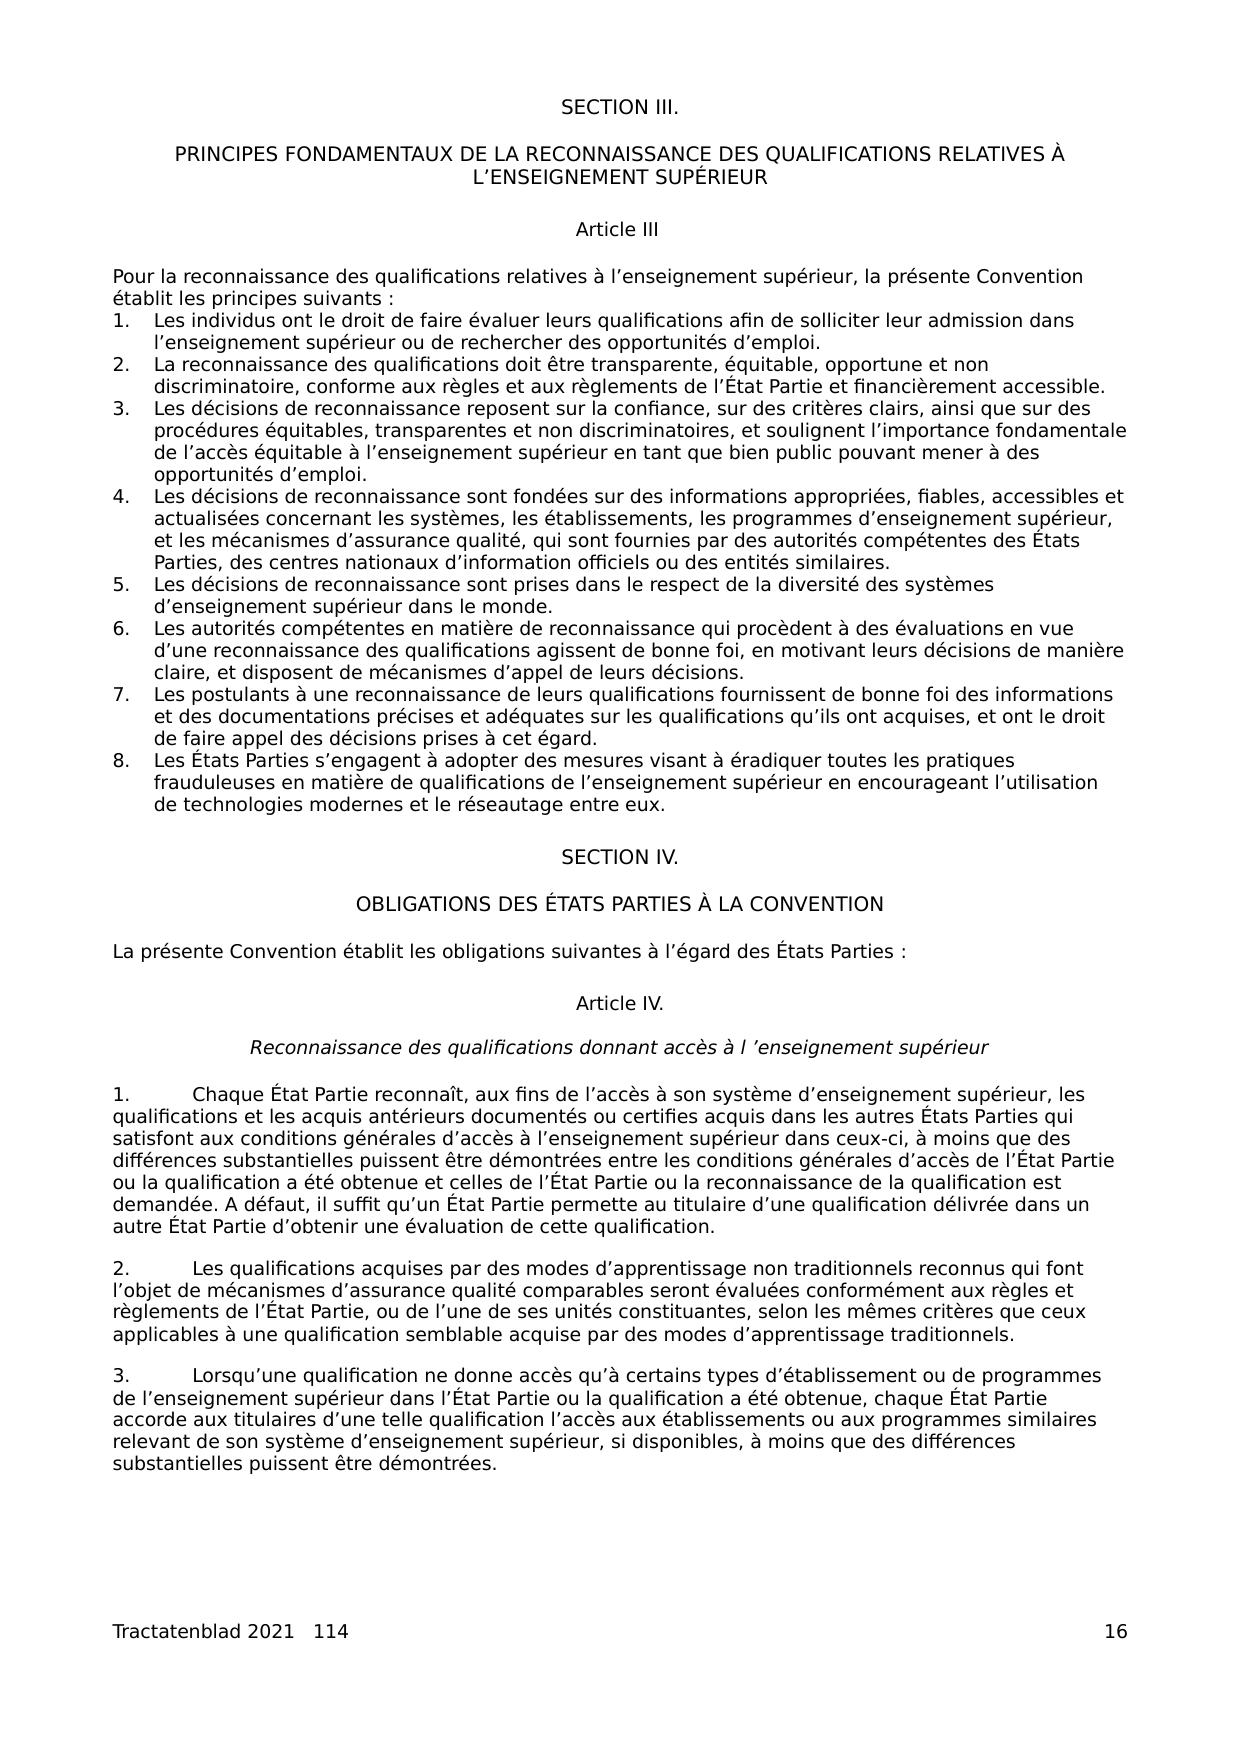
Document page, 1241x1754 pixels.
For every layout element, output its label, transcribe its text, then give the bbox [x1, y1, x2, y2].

subtitle SECTION IV. OBLIGATIONS DES ÉTATS PARTIES À LA CONVENTION [112, 846, 1128, 916]
text 1. Les individus ont le droit de faire évaluer leurs qualifications afin de solliciter leur admission dans l’enseignement supérieur ou de rechercher des opportunités d’emploi. [112, 310, 1128, 354]
text 6. Les autorités compétentes en matière de reconnaissance qui procèdent à des évaluations en vue d’une reconnaissance des qualifications agissent de bonne foi, en motivant leurs décisions de manière claire, et disposent de mécanismes d’appel de leurs décisions. [112, 618, 1128, 684]
subtitle SECTION III. PRINCIPES FONDAMENTAUX DE LA RECONNAISSANCE DES QUALIFICATIONS RELATIVES À L’ENSEIGNEMENT SUPÉRIEUR [112, 96, 1128, 189]
text 3. Lorsqu’une qualification ne donne accès qu’à certains types d’établissement ou de programmes de l’enseignement supérieur dans l’État Partie ou la qualification a été obtenue, chaque État Partie accorde aux titulaires d’une telle qualification l’accès aux établissements ou aux programmes similaires relevant de son système d’enseignement supérieur, si disponibles, à moins que des différences substantielles puissent être démontrées. [112, 1365, 1128, 1475]
text 8. Les États Parties s’engagent à adopter des mesures visant à éradiquer toutes les pratiques frauduleuses en matière de qualifications de l’enseignement supérieur en encourageant l’utilisation de technologies modernes et le réseautage entre eux. [112, 750, 1128, 816]
text 1. Chaque État Partie reconnaît, aux fins de l’accès à son système d’enseignement supérieur, les qualifications et les acquis antérieurs documentés ou certifies acquis dans les autres États Parties qui satisfont aux conditions générales d’accès à l’enseignement supérieur dans ceux-ci, à moins que des différences substantielles puissent être démontrées entre les conditions générales d’accès de l’État Partie ou la qualification a été obtenue et celles de l’État Partie ou la reconnaissance de la qualification est demandée. A défaut, il suffit qu’un État Partie permette au titulaire d’une qualification délivrée dans un autre État Partie d’obtenir une évaluation de cette qualification. [112, 1084, 1128, 1237]
subtitle Article III [112, 219, 1128, 241]
text 2. Les qualifications acquises par des modes d’apprentissage non traditionnels reconnus qui font l’objet de mécanismes d’assurance qualité comparables seront évaluées conformément aux règles et règlements de l’État Partie, ou de l’une de ses unités constituantes, selon les mêmes critères que ceux applicables à une qualification semblable acquise par des modes d’apprentissage traditionnels. [112, 1257, 1128, 1345]
text La présente Convention établit les obligations suivantes à l’égard des États Parties : [112, 941, 1128, 963]
text 2. La reconnaissance des qualifications doit être transparente, équitable, opportune et non discriminatoire, conforme aux règles et aux règlements de l’État Partie et financièrement accessible. [112, 354, 1128, 398]
text 4. Les décisions de reconnaissance sont fondées sur des informations appropriées, fiables, accessibles et actualisées concernant les systèmes, les établissements, les programmes d’enseignement supérieur, et les mécanismes d’assurance qualité, qui sont fournies par des autorités compétentes des États Parties, des centres nationaux d’information officiels ou des entités similaires. [112, 486, 1128, 574]
text 3. Les décisions de reconnaissance reposent sur la confiance, sur des critères clairs, ainsi que sur des procédures équitables, transparentes et non discriminatoires, et soulignent l’importance fondamentale de l’accès équitable à l’enseignement supérieur en tant que bien public pouvant mener à des opportunités d’emploi. [112, 398, 1128, 486]
text Pour la reconnaissance des qualifications relatives à l’enseignement supérieur, la présente Convention établit les principes suivants : [112, 266, 1128, 310]
text 7. Les postulants à une reconnaissance de leurs qualifications fournissent de bonne foi des informations et des documentations précises et adéquates sur les qualifications qu’ils ont acquises, et ont le droit de faire appel des décisions prises à cet égard. [112, 684, 1128, 750]
subtitle Article IV. Reconnaissance des qualifications donnant accès à l ’enseignement supérieur [112, 993, 1128, 1059]
text 5. Les décisions de reconnaissance sont prises dans le respect de la diversité des systèmes d’enseignement supérieur dans le monde. [112, 574, 1128, 618]
